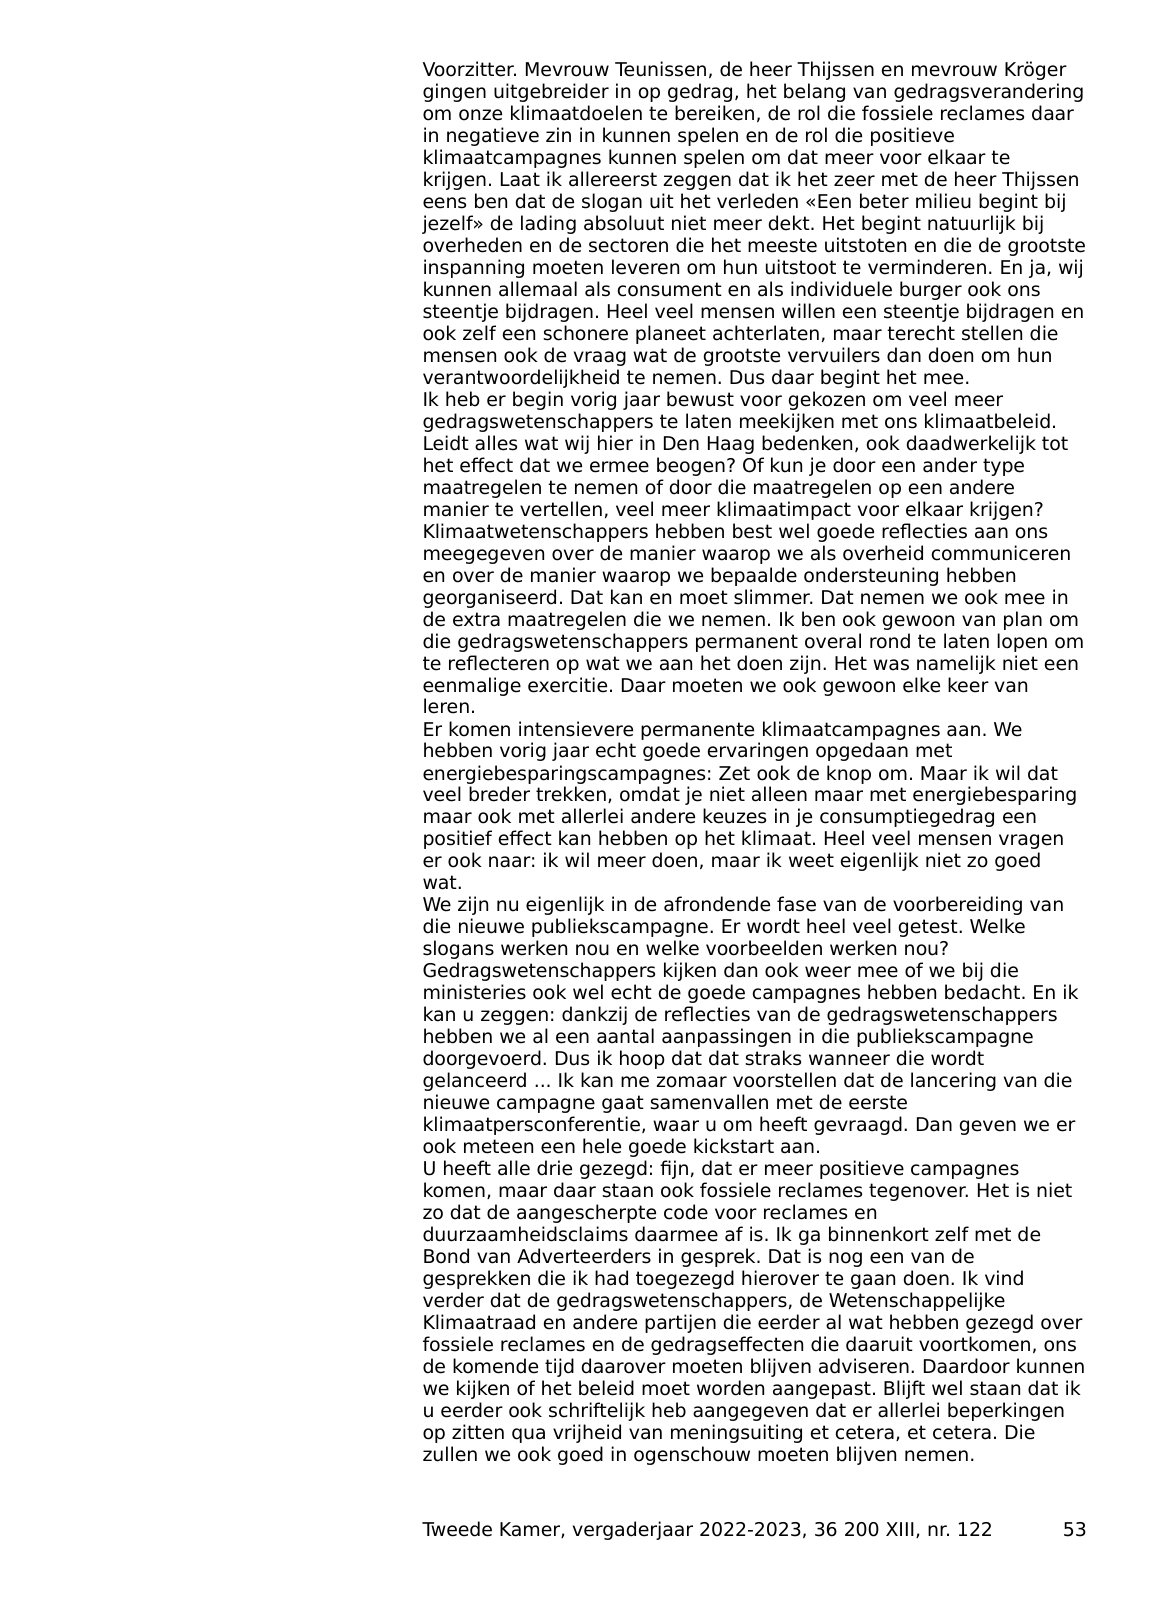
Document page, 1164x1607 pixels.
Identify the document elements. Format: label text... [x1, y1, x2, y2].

text Ik heb er begin vorig jaar bewust voor gekozen om veel meer gedragswetenschappers te laten meekijken met ons klimaatbeleid. Leidt alles wat wij hier in Den Haag bedenken, ook daadwerkelijk tot het effect dat we ermee beogen? Of kun je door een ander type maatregelen te nemen of door die maatregelen op een andere manier te vertellen, veel meer klimaatimpact voor elkaar krijgen? Klimaatwetenschappers hebben best wel goede reflecties aan ons meegegeven over de manier waarop we als overheid communiceren en over de manier waarop we bepaalde ondersteuning hebben georganiseerd. Dat kan en moet slimmer. Dat nemen we ook mee in de extra maatregelen die we nemen. Ik ben ook gewoon van plan om die gedragswetenschappers permanent overal rond te laten lopen om te reflecteren op wat we aan het doen zijn. Het was namelijk niet een eenmalige exercitie. Daar moeten we ook gewoon elke keer van leren. [422, 389, 1087, 718]
text Er komen intensievere permanente klimaatcampagnes aan. We hebben vorig jaar echt goede ervaringen opgedaan met energiebesparingscampagnes: Zet ook de knop om. Maar ik wil dat veel breder trekken, omdat je niet alleen maar met energiebesparing maar ook met allerlei andere keuzes in je consumptiegedrag een positief effect kan hebben op het klimaat. Heel veel mensen vragen er ook naar: ik wil meer doen, maar ik weet eigenlijk niet zo goed wat. [422, 718, 1087, 894]
text Voorzitter. Mevrouw Teunissen, de heer Thijssen en mevrouw Kröger gingen uitgebreider in op gedrag, het belang van gedragsverandering om onze klimaatdoelen te bereiken, de rol die fossiele reclames daar in negatieve zin in kunnen spelen en de rol die positieve klimaatcampagnes kunnen spelen om dat meer voor elkaar te krijgen. Laat ik allereerst zeggen dat ik het zeer met de heer Thijssen eens ben dat de slogan uit het verleden «Een beter milieu begint bij jezelf» de lading absoluut niet meer dekt. Het begint natuurlijk bij overheden en de sectoren die het meeste uitstoten en die de grootste inspanning moeten leveren om hun uitstoot te verminderen. En ja, wij kunnen allemaal als consument en als individuele burger ook ons steentje bijdragen. Heel veel mensen willen een steentje bijdragen en ook zelf een schonere planeet achterlaten, maar terecht stellen die mensen ook de vraag wat de grootste vervuilers dan doen om hun verantwoordelijkheid te nemen. Dus daar begint het mee. [422, 59, 1087, 389]
text We zijn nu eigenlijk in de afrondende fase van de voorbereiding van die nieuwe publiekscampagne. Er wordt heel veel getest. Welke slogans werken nou en welke voorbeelden werken nou? Gedragswetenschappers kijken dan ook weer mee of we bij die ministeries ook wel echt de goede campagnes hebben bedacht. En ik kan u zeggen: dankzij de reflecties van de gedragswetenschappers hebben we al een aantal aanpassingen in die publiekscampagne doorgevoerd. Dus ik hoop dat dat straks wanneer die wordt gelanceerd ... Ik kan me zomaar voorstellen dat de lancering van die nieuwe campagne gaat samenvallen met de eerste klimaatpersconferentie, waar u om heeft gevraagd. Dan geven we er ook meteen een hele goede kickstart aan. [422, 894, 1087, 1158]
text U heeft alle drie gezegd: fijn, dat er meer positieve campagnes komen, maar daar staan ook fossiele reclames tegenover. Het is niet zo dat de aangescherpte code voor reclames en duurzaamheidsclaims daarmee af is. Ik ga binnenkort zelf met de Bond van Adverteerders in gesprek. Dat is nog een van de gesprekken die ik had toegezegd hierover te gaan doen. Ik vind verder dat de gedragswetenschappers, de Wetenschappelijke Klimaatraad en andere partijen die eerder al wat hebben gezegd over fossiele reclames en de gedragseffecten die daaruit voortkomen, ons de komende tijd daarover moeten blijven adviseren. Daardoor kunnen we kijken of het beleid moet worden aangepast. Blijft wel staan dat ik u eerder ook schriftelijk heb aangegeven dat er allerlei beperkingen op zitten qua vrijheid van meningsuiting et cetera, et cetera. Die zullen we ook goed in ogenschouw moeten blijven nemen. [422, 1158, 1087, 1466]
